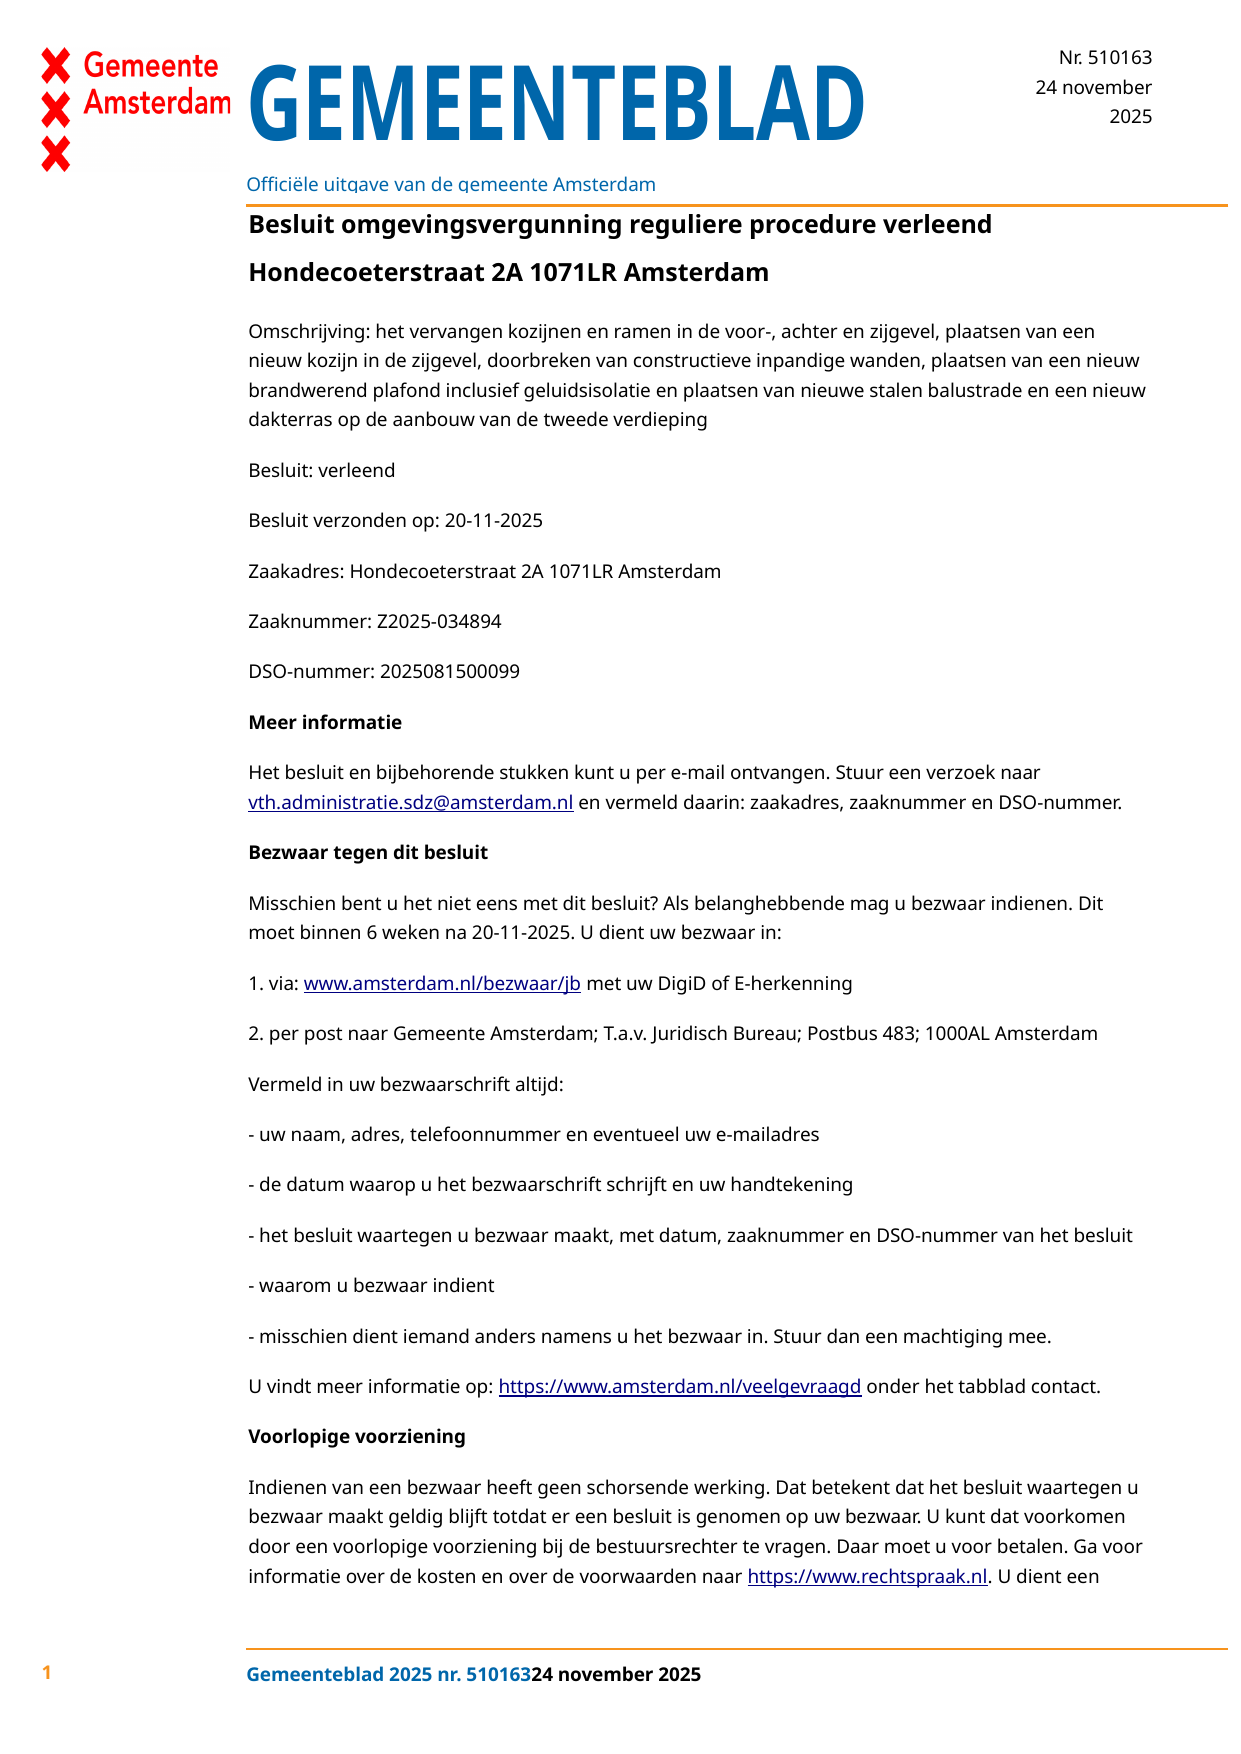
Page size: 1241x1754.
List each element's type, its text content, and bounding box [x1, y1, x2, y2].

text Zaaknummer: Z2025-034894 [248, 608, 1152, 634]
text Besluit verzonden op: 20-11-2025 [248, 507, 1152, 533]
text - misschien dient iemand anders namens u het bezwaar in. Stuur dan een machtiging mee. [248, 1323, 1152, 1349]
text 2. per post naar Gemeente Amsterdam; T.a.v. Juridisch Bureau; Postbus 483; 1000AL Amsterdam [248, 1020, 1152, 1046]
text Het besluit en bijbehorende stukken kunt u per e-mail ontvangen. Stuur een verzoek naar vth.administratie.sdz@amsterdam.nl en vermeld daarin: zaakadres, zaaknummer en DSO-nummer. [248, 759, 1152, 815]
text Bezwaar tegen dit besluit [248, 839, 1152, 865]
text - waarom u bezwaar indient [248, 1272, 1152, 1298]
text U vindt meer informatie op: https://www.amsterdam.nl/veelgevraagd onder het tabblad contact. [248, 1373, 1152, 1399]
text Omschrijving: het vervangen kozijnen en ramen in de voor-, achter en zijgevel, plaatsen van een nieuw kozijn in de zijgevel, doorbreken van constructieve inpandige wanden, plaatsen van een nieuw brandwerend plafond inclusief geluidsisolatie en plaatsen van nieuwe stalen balustrade en een nieuw dakterras op de aanbouw van de tweede verdieping [248, 318, 1152, 432]
text Vermeld in uw bezwaarschrift altijd: [248, 1071, 1152, 1097]
text - de datum waarop u het bezwaarschrift schrijft en uw handtekening [248, 1172, 1152, 1197]
picture [41, 47, 231, 172]
text Besluit omgevingsvergunning reguliere procedure verleend Hondecoeterstraat 2A 1071LR Amsterdam [248, 207, 1152, 288]
text - het besluit waartegen u bezwaar maakt, met datum, zaaknummer en DSO-nummer van het besluit [248, 1222, 1152, 1248]
text Voorlopige voorziening [248, 1424, 1152, 1449]
text 1. via: www.amsterdam.nl/bezwaar/jb met uw DigiD of E-herkenning [248, 970, 1152, 996]
text Indienen van een bezwaar heeft geen schorsende werking. Dat betekent dat het besluit waartegen u bezwaar maakt geldig blijft totdat er een besluit is genomen op uw bezwaar. U kunt dat voorkomen door een voorlopige voorziening bij de bestuursrechter te vragen. Daar moet u voor betalen. Ga voor informatie over de kosten en over de voorwaarden naar https://www.rechtspraak.nl. U dient een [248, 1474, 1152, 1589]
text Meer informatie [248, 709, 1152, 735]
text Misschien bent u het niet eens met dit besluit? Als belanghebbende mag u bezwaar indienen. Dit moet binnen 6 weken na 20-11-2025. U dient uw bezwaar in: [248, 890, 1152, 945]
text DSO-nummer: 2025081500099 [248, 659, 1152, 684]
text Zaakadres: Hondecoeterstraat 2A 1071LR Amsterdam [248, 558, 1152, 584]
text Besluit: verleend [248, 457, 1152, 483]
text - uw naam, adres, telefoonnummer en eventueel uw e-mailadres [248, 1121, 1152, 1147]
